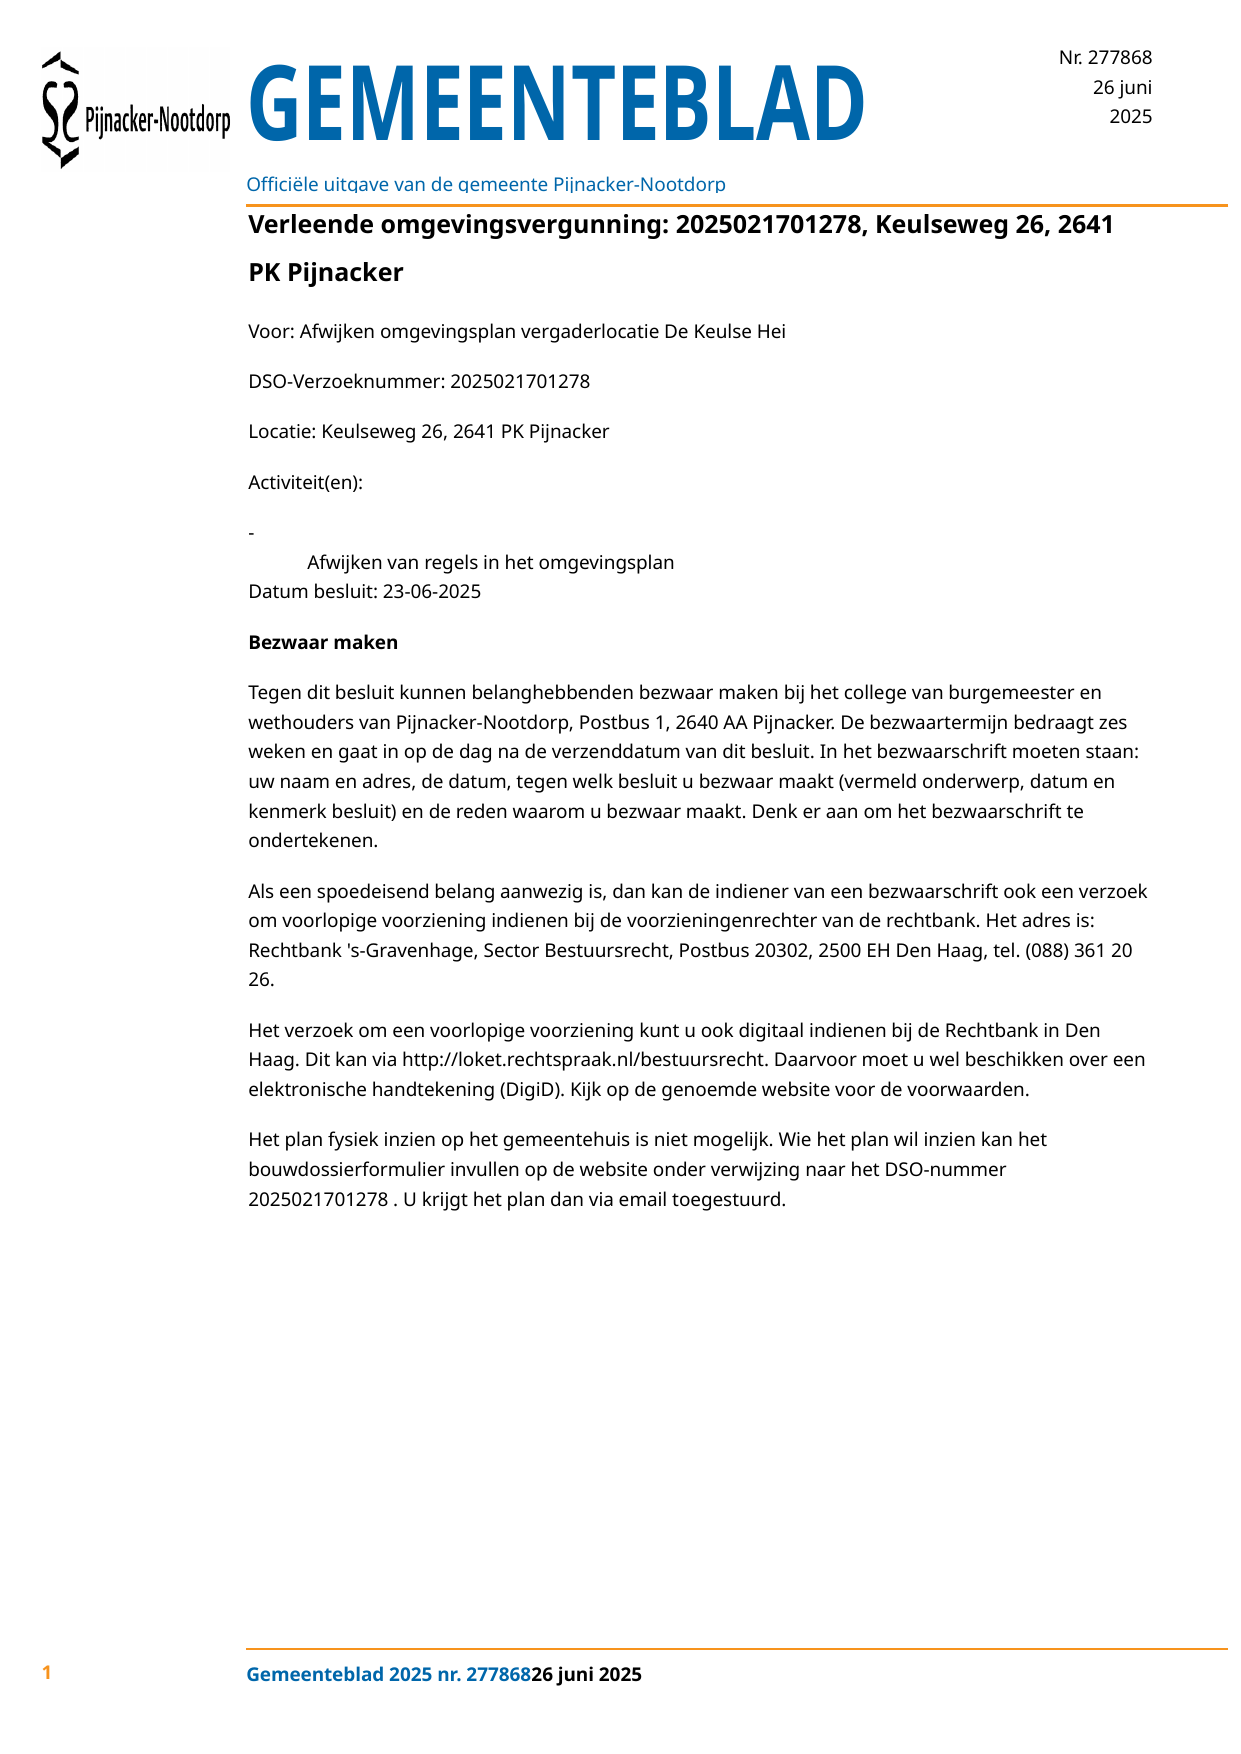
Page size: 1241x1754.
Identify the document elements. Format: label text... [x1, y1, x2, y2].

text Activiteit(en): [248, 469, 1152, 495]
text Het plan fysiek inzien op het gemeentehuis is niet mogelijk. Wie het plan wil inzien kan het bouwdossierformulier invullen op de website onder verwijzing naar het DSO-nummer 2025021701278 . U krijgt het plan dan via email toegestuurd. [248, 1127, 1152, 1212]
text Als een spoedeisend belang aanwezig is, dan kan de indiener van een bezwaarschrift ook een verzoek om voorlopige voorziening indienen bij de voorzieningenrechter van de rechtbank. Het adres is: Rechtbank 's-Gravenhage, Sector Bestuursrecht, Postbus 20302, 2500 EH Den Haag, tel. (088) 361 20 26. [248, 878, 1152, 992]
text Verleende omgevingsvergunning: 2025021701278, Keulseweg 26, 2641 PK Pijnacker [248, 207, 1152, 288]
picture [41, 47, 231, 172]
text Tegen dit besluit kunnen belanghebbenden bezwaar maken bij het college van burgemeester en wethouders van Pijnacker-Nootdorp, Postbus 1, 2640 AA Pijnacker. De bezwaartermijn bedraagt zes weken en gaat in op de dag na de verzenddatum van dit besluit. In het bezwaarschrift moeten staan: uw naam en adres, de datum, tegen welk besluit u bezwaar maakt (vermeld onderwerp, datum en kenmerk besluit) en de reden waarom u bezwaar maakt. Denk er aan om het bezwaarschrift te ondertekenen. [248, 679, 1152, 853]
text Bezwaar maken [248, 629, 1152, 655]
text Voor: Afwijken omgevingsplan vergaderlocatie De Keulse Hei [248, 318, 1152, 344]
text Het verzoek om een voorlopige voorziening kunt u ook digitaal indienen bij de Rechtbank in Den Haag. Dit kan via http://loket.rechtspraak.nl/bestuursrecht. Daarvoor moet u wel beschikken over een elektronische handtekening (DigiD). Kijk op de genoemde website voor de voorwaarden. [248, 1017, 1152, 1102]
list Afwijken van regels in het omgevingsplan [248, 549, 1152, 575]
text Locatie: Keulseweg 26, 2641 PK Pijnacker [248, 419, 1152, 444]
text DSO-Verzoeknummer: 2025021701278 [248, 368, 1152, 394]
text Datum besluit: 23-06-2025 [248, 579, 1152, 604]
